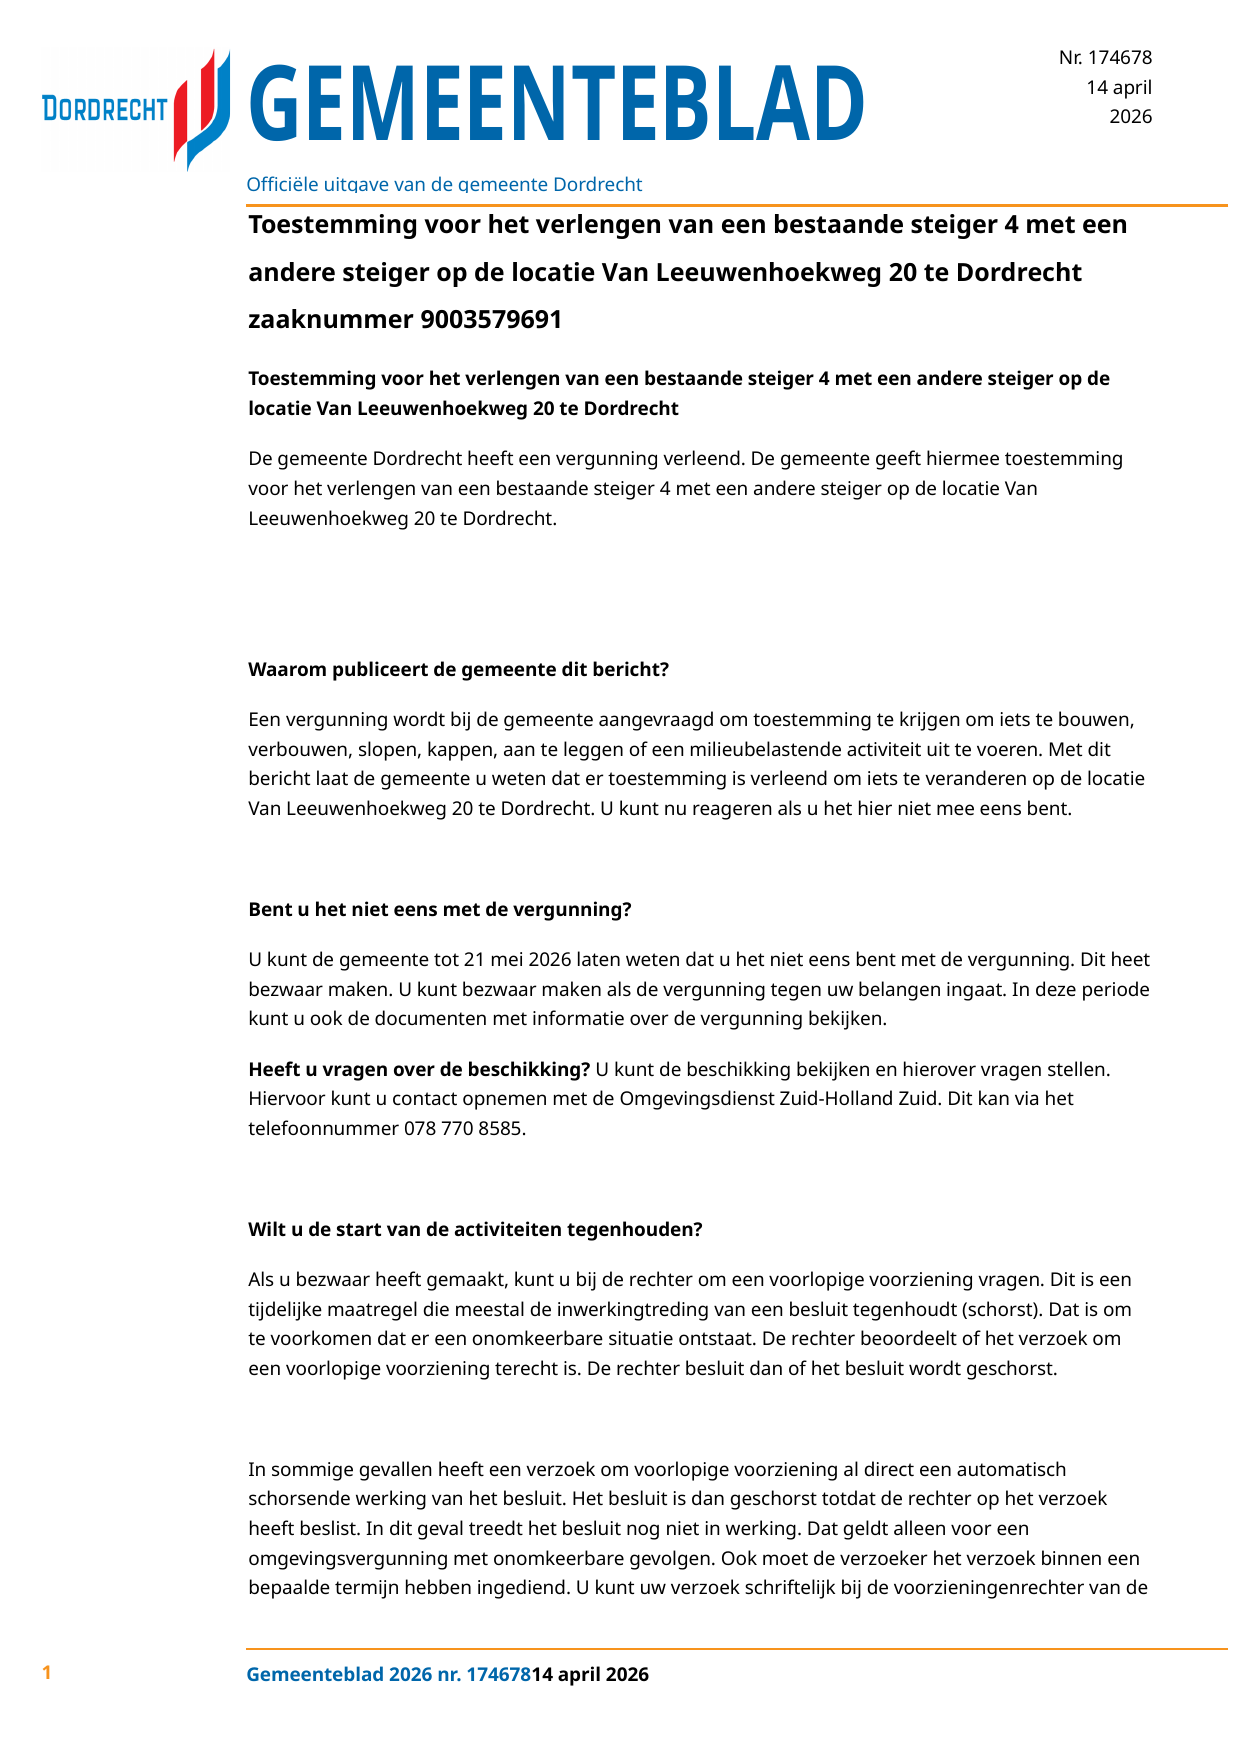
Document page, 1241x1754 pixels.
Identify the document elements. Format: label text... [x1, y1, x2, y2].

text Wilt u de start van de activiteiten tegenhouden? [248, 1216, 1152, 1242]
text Een vergunning wordt bij de gemeente aangevraagd om toestemming te krijgen om iets te bouwen, verbouwen, slopen, kappen, aan te leggen of een milieubelastende activiteit uit te voeren. Met dit bericht laat de gemeente u weten dat er toestemming is verleend om iets te veranderen op de locatie Van Leeuwenhoekweg 20 te Dordrecht. U kunt nu reageren als u het hier niet mee eens bent. [248, 706, 1152, 821]
text Heeft u vragen over de beschikking? U kunt de beschikking bekijken en hierover vragen stellen. Hiervoor kunt u contact opnemen met de Omgevingsdienst Zuid-Holland Zuid. Dit kan via het telefoonnummer 078 770 8585. [248, 1056, 1152, 1141]
text Als u bezwaar heeft gemaakt, kunt u bij de rechter om een voorlopige voorziening vragen. Dit is een tijdelijke maatregel die meestal de inwerkingtreding van een besluit tegenhoudt (schorst). Dat is om te voorkomen dat er een onomkeerbare situatie ontstaat. De rechter beoordeelt of het verzoek om een voorlopige voorziening terecht is. De rechter besluit dan of het besluit wordt geschorst. [248, 1266, 1152, 1381]
text U kunt de gemeente tot 21 mei 2026 laten weten dat u het niet eens bent met de vergunning. Dit heet bezwaar maken. U kunt bezwaar maken als de vergunning tegen uw belangen ingaat. In deze periode kunt u ook de documenten met informatie over de vergunning bekijken. [248, 946, 1152, 1031]
text De gemeente Dordrecht heeft een vergunning verleend. De gemeente geeft hiermee toestemming voor het verlengen van een bestaande steiger 4 met een andere steiger op de locatie Van Leeuwenhoekweg 20 te Dordrecht. [248, 446, 1152, 530]
text Toestemming voor het verlengen van een bestaande steiger 4 met een andere steiger op de locatie Van Leeuwenhoekweg 20 te Dordrecht [248, 366, 1152, 421]
text Toestemming voor het verlengen van een bestaande steiger 4 met een andere steiger op de locatie Van Leeuwenhoekweg 20 te Dordrecht zaaknummer 9003579691 [248, 207, 1152, 336]
text Bent u het niet eens met de vergunning? [248, 896, 1152, 922]
text In sommige gevallen heeft een verzoek om voorlopige voorziening al direct een automatisch schorsende werking van het besluit. Het besluit is dan geschorst totdat de rechter op het verzoek heeft beslist. In dit geval treedt het besluit nog niet in werking. Dat geldt alleen voor een omgevingsvergunning met onomkeerbare gevolgen. Ook moet de verzoeker het verzoek binnen een bepaalde termijn hebben ingediend. U kunt uw verzoek schriftelijk bij de voorzieningenrechter van de [248, 1456, 1152, 1600]
text Waarom publiceert de gemeente dit bericht? [248, 656, 1152, 682]
picture [41, 47, 231, 172]
